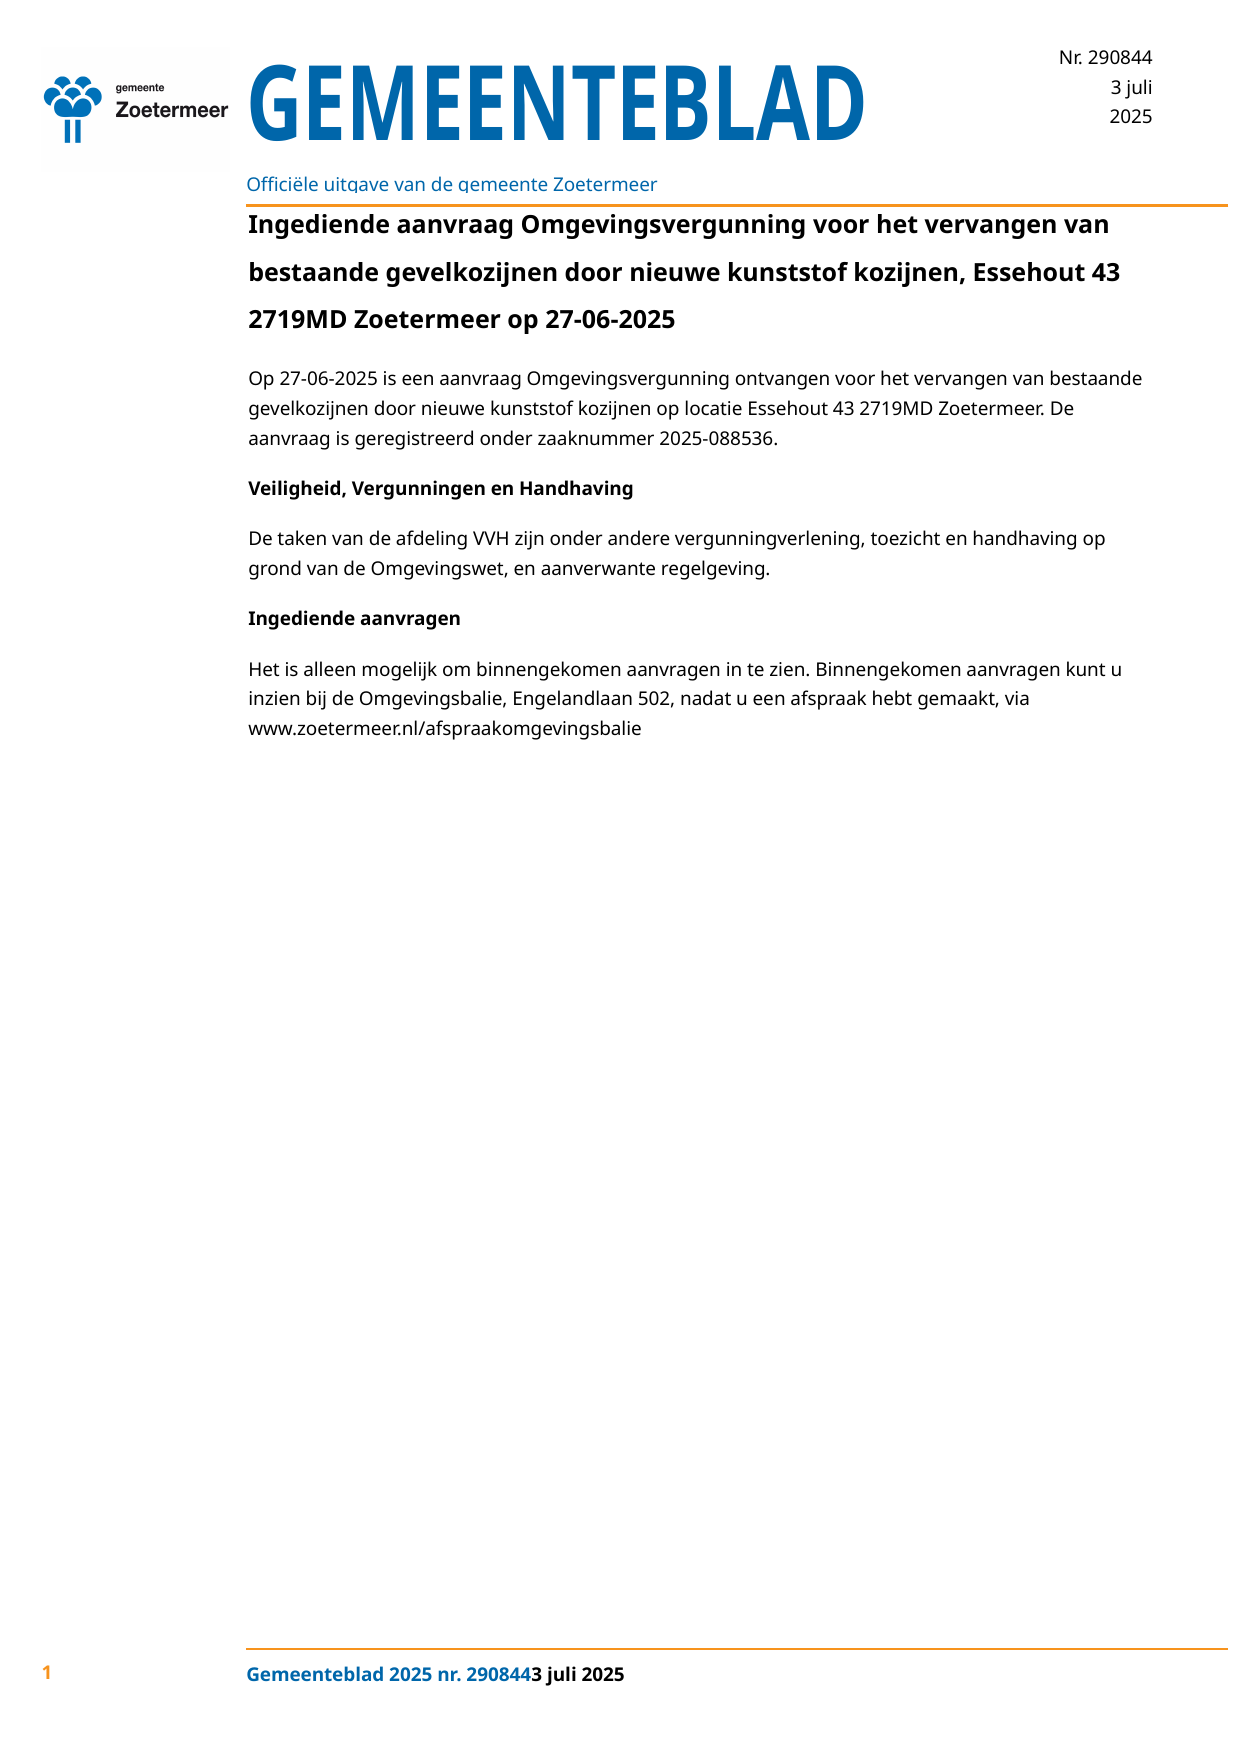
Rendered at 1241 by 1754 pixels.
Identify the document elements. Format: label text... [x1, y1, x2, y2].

text Ingediende aanvraag Omgevingsvergunning voor het vervangen van bestaande gevelkozijnen door nieuwe kunststof kozijnen, Essehout 43 2719MD Zoetermeer op 27-06-2025 [248, 207, 1152, 336]
text De taken van de afdeling VVH zijn onder andere vergunningverlening, toezicht en handhaving op grond van de Omgevingswet, en aanverwante regelgeving. [248, 526, 1152, 581]
text Op 27-06-2025 is een aanvraag Omgevingsvergunning ontvangen voor het vervangen van bestaande gevelkozijnen door nieuwe kunststof kozijnen op locatie Essehout 43 2719MD Zoetermeer. De aanvraag is geregistreerd onder zaaknummer 2025-088536. [248, 366, 1152, 450]
text Ingediende aanvragen [248, 606, 1152, 631]
text Het is alleen mogelijk om binnengekomen aanvragen in te zien. Binnengekomen aanvragen kunt u inzien bij de Omgevingsbalie, Engelandlaan 502, nadat u een afspraak hebt gemaakt, via www.zoetermeer.nl/afspraakomgevingsbalie [248, 656, 1152, 741]
picture [41, 47, 231, 172]
text Veiligheid, Vergunningen en Handhaving [248, 475, 1152, 501]
